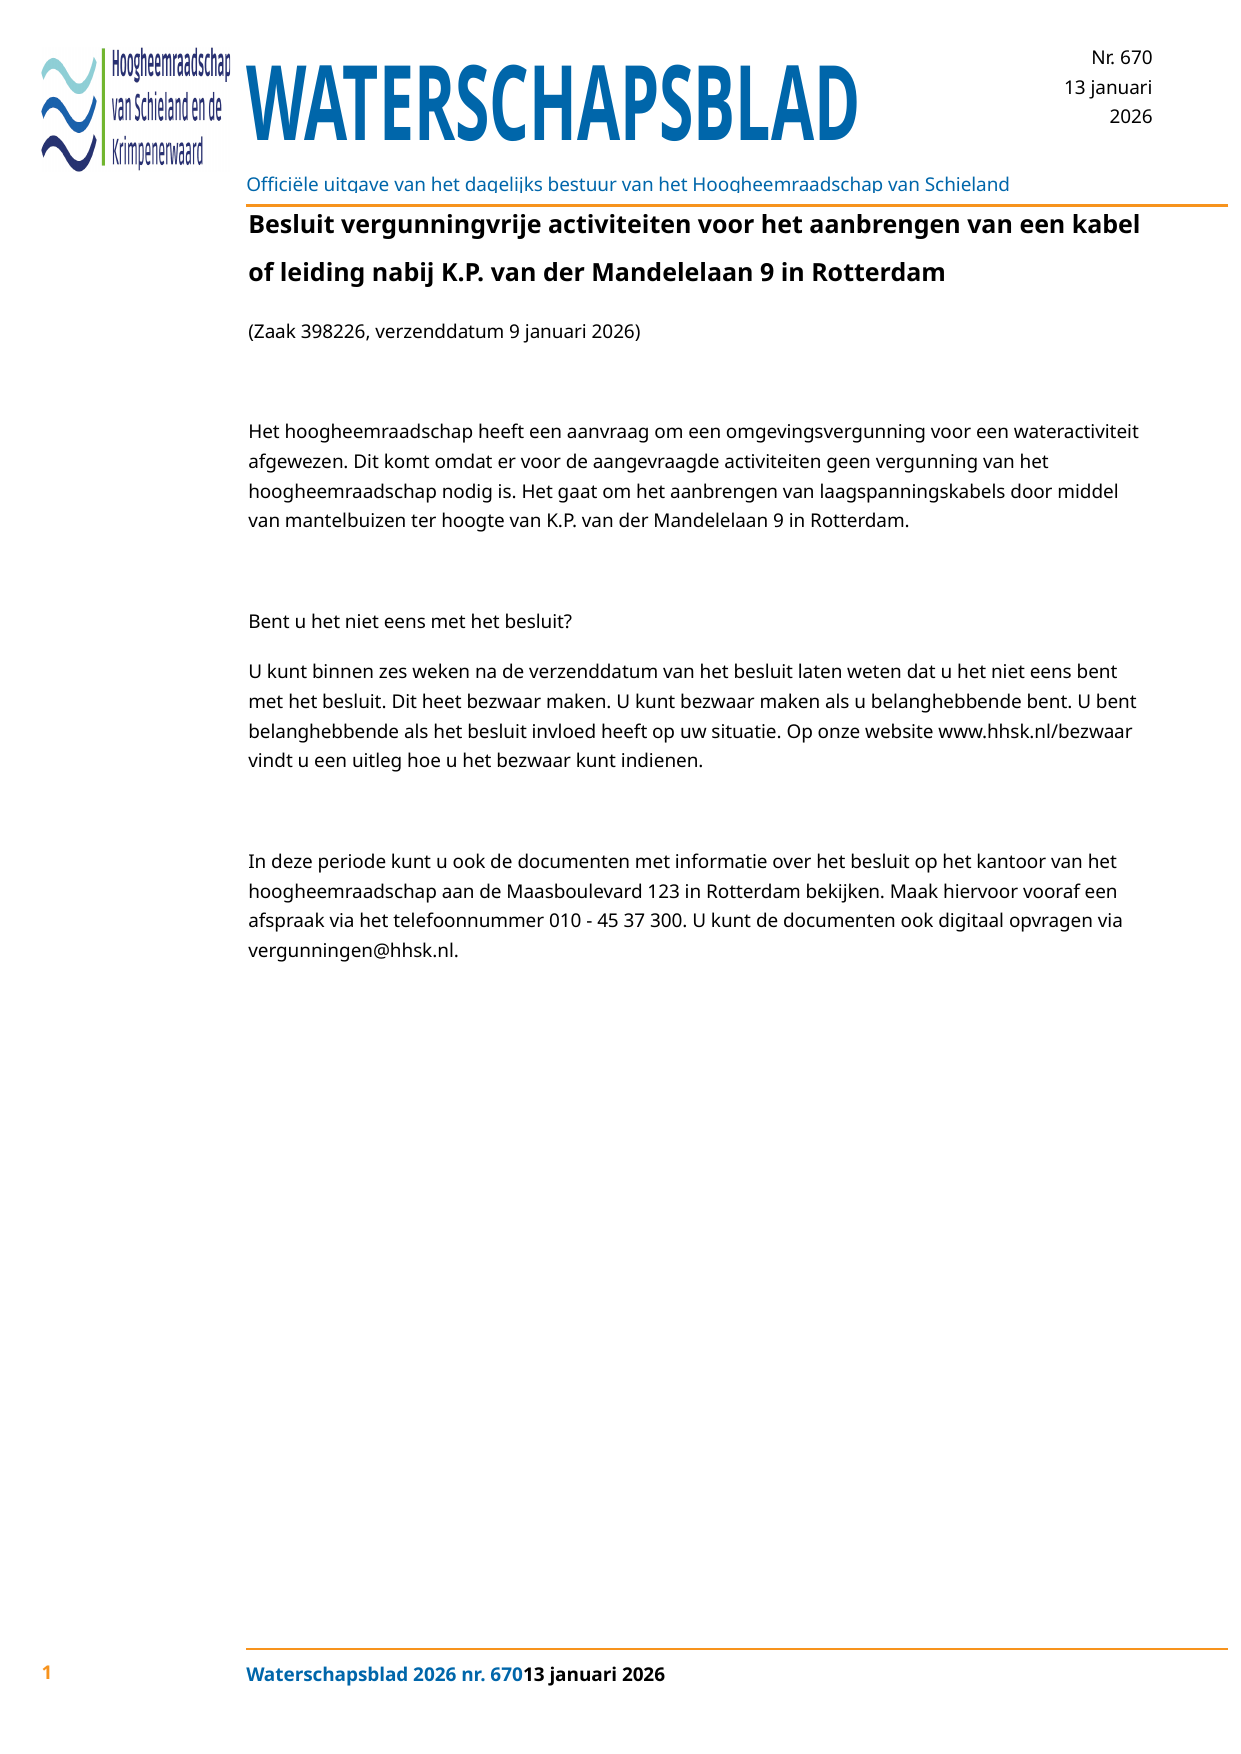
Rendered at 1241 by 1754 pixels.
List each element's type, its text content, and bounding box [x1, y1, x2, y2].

text Besluit vergunningvrije activiteiten voor het aanbrengen van een kabel of leiding nabij K.P. van der Mandelelaan 9 in Rotterdam [248, 207, 1152, 288]
text Bent u het niet eens met het besluit? [248, 608, 1152, 634]
text Het hoogheemraadschap heeft een aanvraag om een omgevingsvergunning voor een wateractiviteit afgewezen. Dit komt omdat er voor de aangevraagde activiteiten geen vergunning van het hoogheemraadschap nodig is. Het gaat om het aanbrengen van laagspanningskabels door middel van mantelbuizen ter hoogte van K.P. van der Mandelelaan 9 in Rotterdam. [248, 419, 1152, 533]
text (Zaak 398226, verzenddatum 9 januari 2026) [248, 318, 1152, 344]
picture [41, 47, 231, 172]
text In deze periode kunt u ook de documenten met informatie over het besluit op het kantoor van het hoogheemraadschap aan de Maasboulevard 123 in Rotterdam bekijken. Maak hiervoor vooraf een afspraak via het telefoonnummer 010 - 45 37 300. U kunt de documenten ook digitaal opvragen via vergunningen@hhsk.nl. [248, 848, 1152, 963]
text U kunt binnen zes weken na de verzenddatum van het besluit laten weten dat u het niet eens bent met het besluit. Dit heet bezwaar maken. U kunt bezwaar maken als u belanghebbende bent. U bent belanghebbende als het besluit invloed heeft op uw situatie. Op onze website www.hhsk.nl/bezwaar vindt u een uitleg hoe u het bezwaar kunt indienen. [248, 659, 1152, 773]
